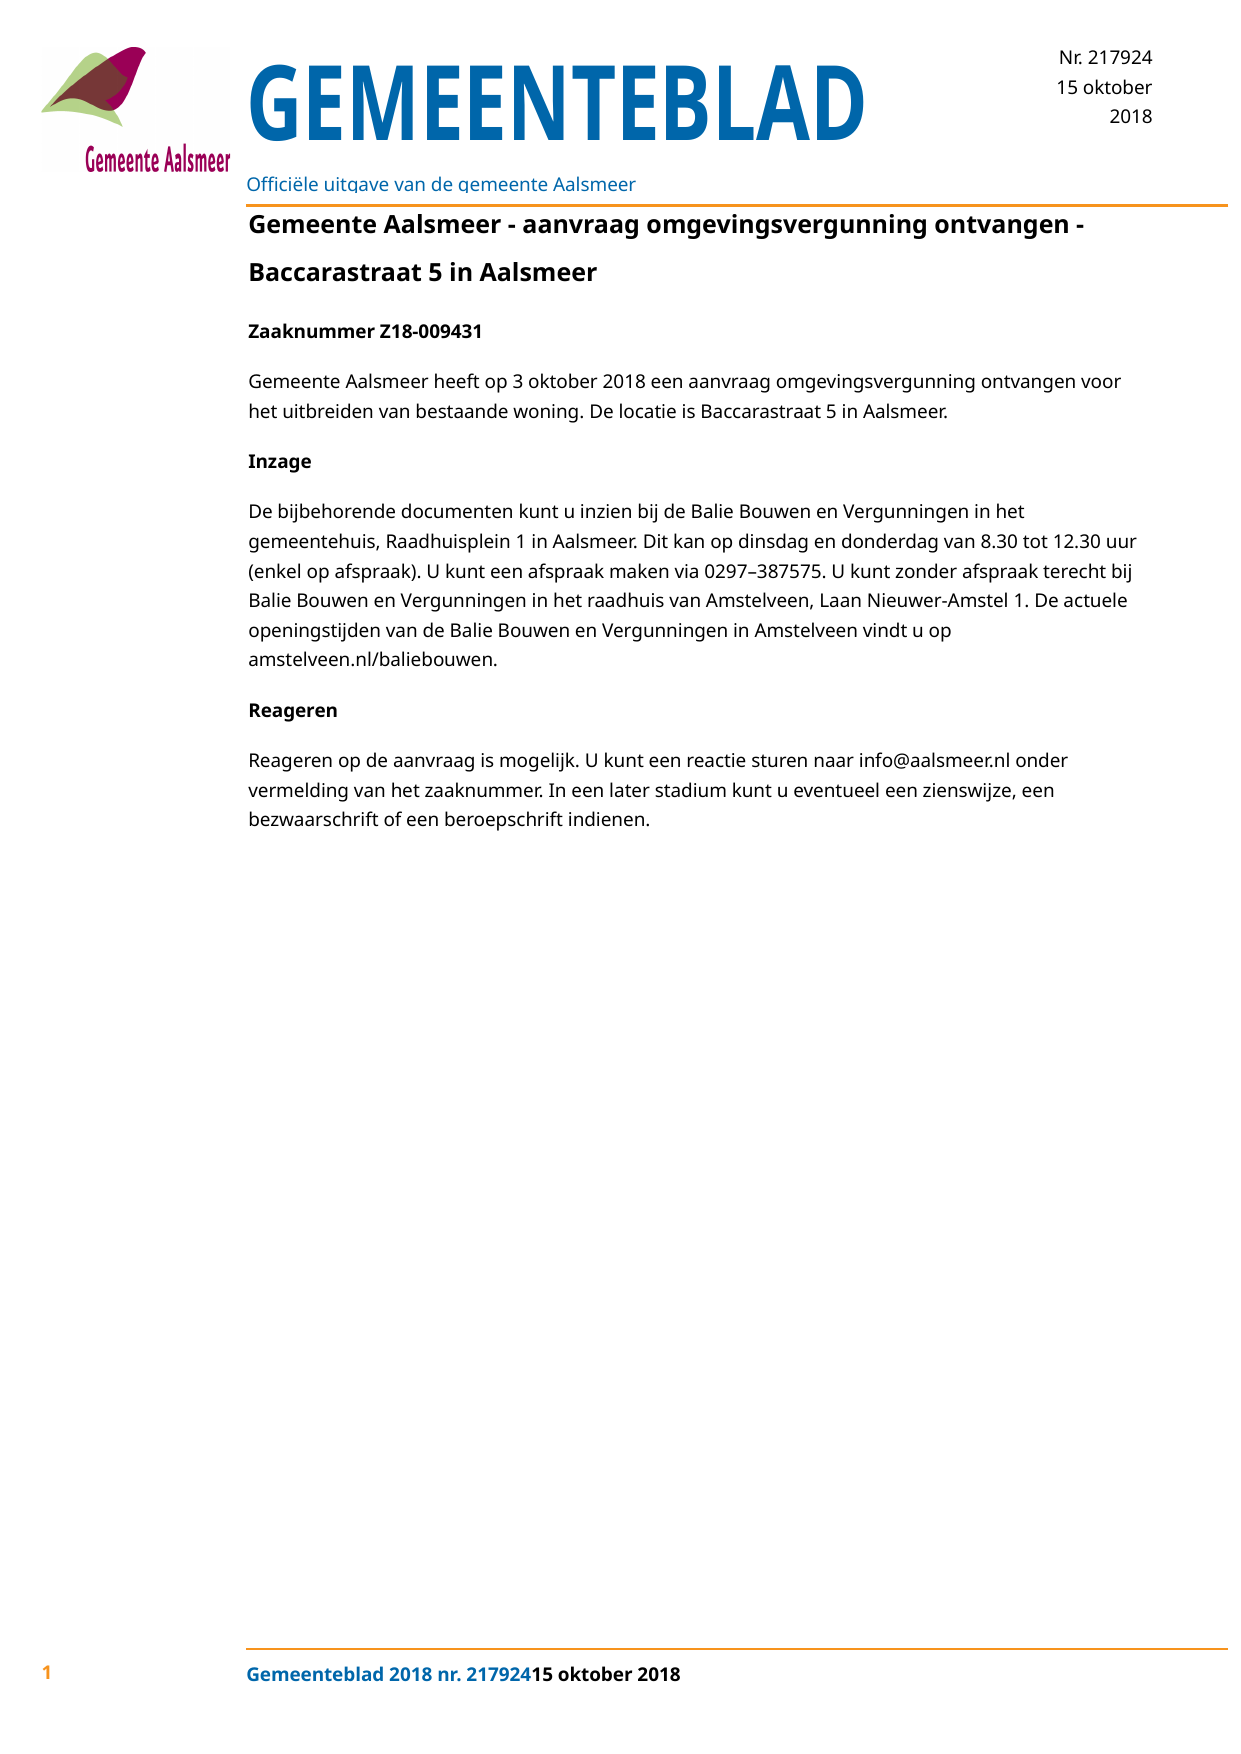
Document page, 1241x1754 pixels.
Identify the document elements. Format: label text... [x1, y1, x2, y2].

text Reageren [248, 697, 1152, 723]
picture [41, 47, 231, 172]
text Zaaknummer Z18-009431 [248, 318, 1152, 344]
text Gemeente Aalsmeer heeft op 3 oktober 2018 een aanvraag omgevingsvergunning ontvangen voor het uitbreiden van bestaande woning. De locatie is Baccarastraat 5 in Aalsmeer. [248, 368, 1152, 424]
text Reageren op de aanvraag is mogelijk. U kunt een reactie sturen naar info@aalsmeer.nl onder vermelding van het zaaknummer. In een later stadium kunt u eventueel een zienswijze, een bezwaarschrift of een beroepschrift indienen. [248, 747, 1152, 832]
text Gemeente Aalsmeer - aanvraag omgevingsvergunning ontvangen - Baccarastraat 5 in Aalsmeer [248, 207, 1152, 288]
text Inzage [248, 448, 1152, 474]
text De bijbehorende documenten kunt u inzien bij de Balie Bouwen en Vergunningen in het gemeentehuis, Raadhuisplein 1 in Aalsmeer. Dit kan op dinsdag en donderdag van 8.30 tot 12.30 uur (enkel op afspraak). U kunt een afspraak maken via 0297–387575. U kunt zonder afspraak terecht bij Balie Bouwen en Vergunningen in het raadhuis van Amstelveen, Laan Nieuwer-Amstel 1. De actuele openingstijden van de Balie Bouwen en Vergunningen in Amstelveen vindt u op amstelveen.nl/baliebouwen. [248, 499, 1152, 672]
